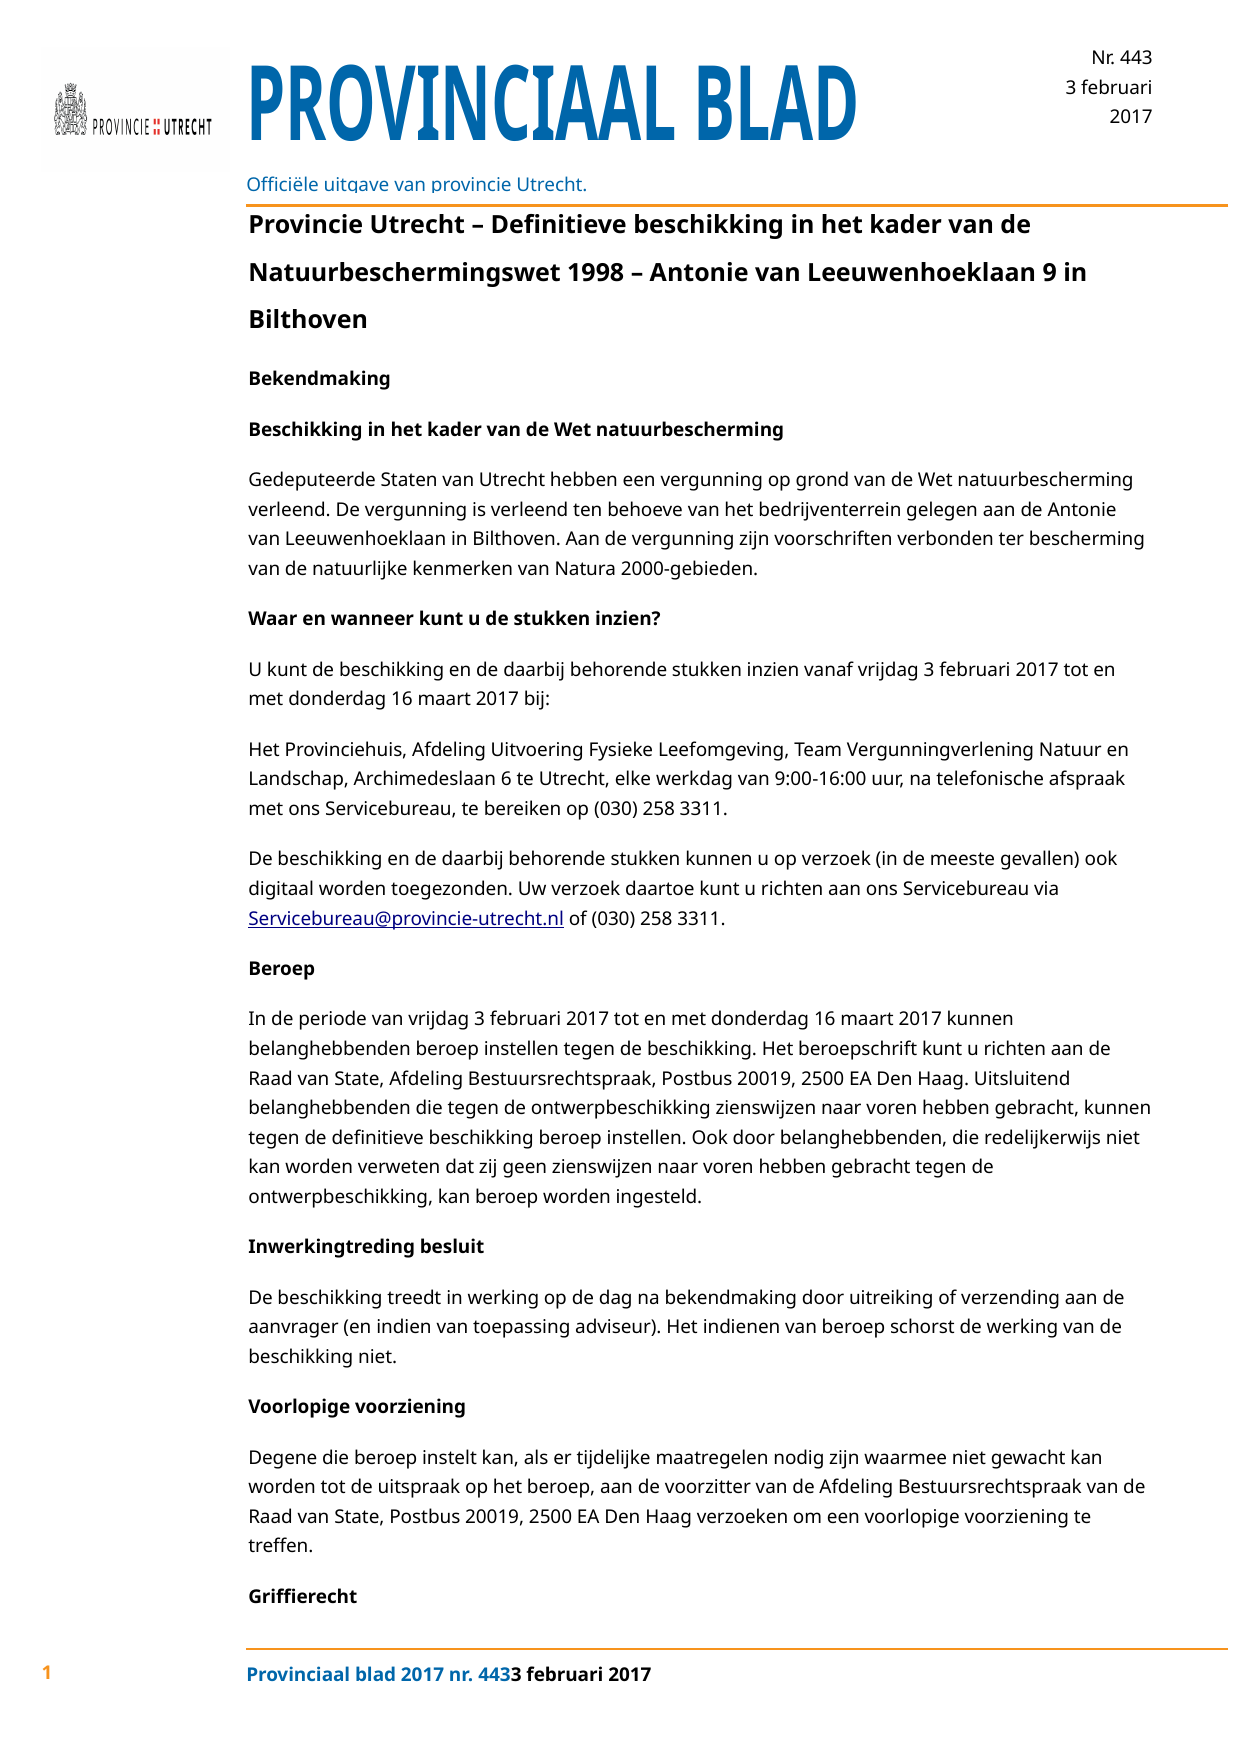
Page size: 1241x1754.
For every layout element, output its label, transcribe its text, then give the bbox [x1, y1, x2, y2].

text Degene die beroep instelt kan, als er tijdelijke maatregelen nodig zijn waarmee niet gewacht kan worden tot de uitspraak op het beroep, aan de voorzitter van de Afdeling Bestuursrechtspraak van de Raad van State, Postbus 20019, 2500 EA Den Haag verzoeken om een voorlopige voorziening te treffen. [248, 1444, 1152, 1558]
text Het Provinciehuis, Afdeling Uitvoering Fysieke Leefomgeving, Team Vergunningverlening Natuur en Landschap, Archimedeslaan 6 te Utrecht, elke werkdag van 9:00‑16:00 uur, na telefonische afspraak met ons Servicebureau, te bereiken op (030) 258 3311. [248, 736, 1152, 821]
text Bekendmaking [248, 366, 1152, 391]
text De beschikking treedt in werking op de dag na bekendmaking door uitreiking of verzending aan de aanvrager (en indien van toepassing adviseur). Het indienen van beroep schorst de werking van de beschikking niet. [248, 1284, 1152, 1369]
text Provincie Utrecht – Definitieve beschikking in het kader van de Natuurbeschermingswet 1998 – Antonie van Leeuwenhoeklaan 9 in Bilthoven [248, 207, 1152, 336]
text Voorlopige voorziening [248, 1393, 1152, 1419]
text De beschikking en de daarbij behorende stukken kunnen u op verzoek (in de meeste gevallen) ook digitaal worden toegezonden. Uw verzoek daartoe kunt u richten aan ons Servicebureau via Servicebureau@provincie-utrecht.nl of (030) 258 3311. [248, 846, 1152, 930]
text Inwerkingtreding besluit [248, 1233, 1152, 1259]
text Waar en wanneer kunt u de stukken inzien? [248, 606, 1152, 631]
text Griffierecht [248, 1583, 1152, 1609]
text Beschikking in het kader van de Wet natuurbescherming [248, 416, 1152, 442]
text In de periode van vrijdag 3 februari 2017 tot en met donderdag 16 maart 2017 kunnen belanghebbenden beroep instellen tegen de beschikking. Het beroepschrift kunt u richten aan de Raad van State, Afdeling Bestuursrechtspraak, Postbus 20019, 2500 EA Den Haag. Uitsluitend belanghebbenden die tegen de ontwerpbeschikking zienswijzen naar voren hebben gebracht, kunnen tegen de definitieve beschikking beroep instellen. Ook door belanghebbenden, die redelijkerwijs niet kan worden verweten dat zij geen zienswijzen naar voren hebben gebracht tegen de ontwerpbeschikking, kan beroep worden ingesteld. [248, 1006, 1152, 1209]
text U kunt de beschikking en de daarbij behorende stukken inzien vanaf vrijdag 3 februari 2017 tot en met donderdag 16 maart 2017 bij: [248, 656, 1152, 711]
picture [41, 47, 231, 172]
text Gedeputeerde Staten van Utrecht hebben een vergunning op grond van de Wet natuurbescherming verleend. De vergunning is verleend ten behoeve van het bedrijventerrein gelegen aan de Antonie van Leeuwenhoeklaan in Bilthoven. Aan de vergunning zijn voorschriften verbonden ter bescherming van de natuurlijke kenmerken van Natura 2000-gebieden. [248, 466, 1152, 581]
text Beroep [248, 955, 1152, 981]
